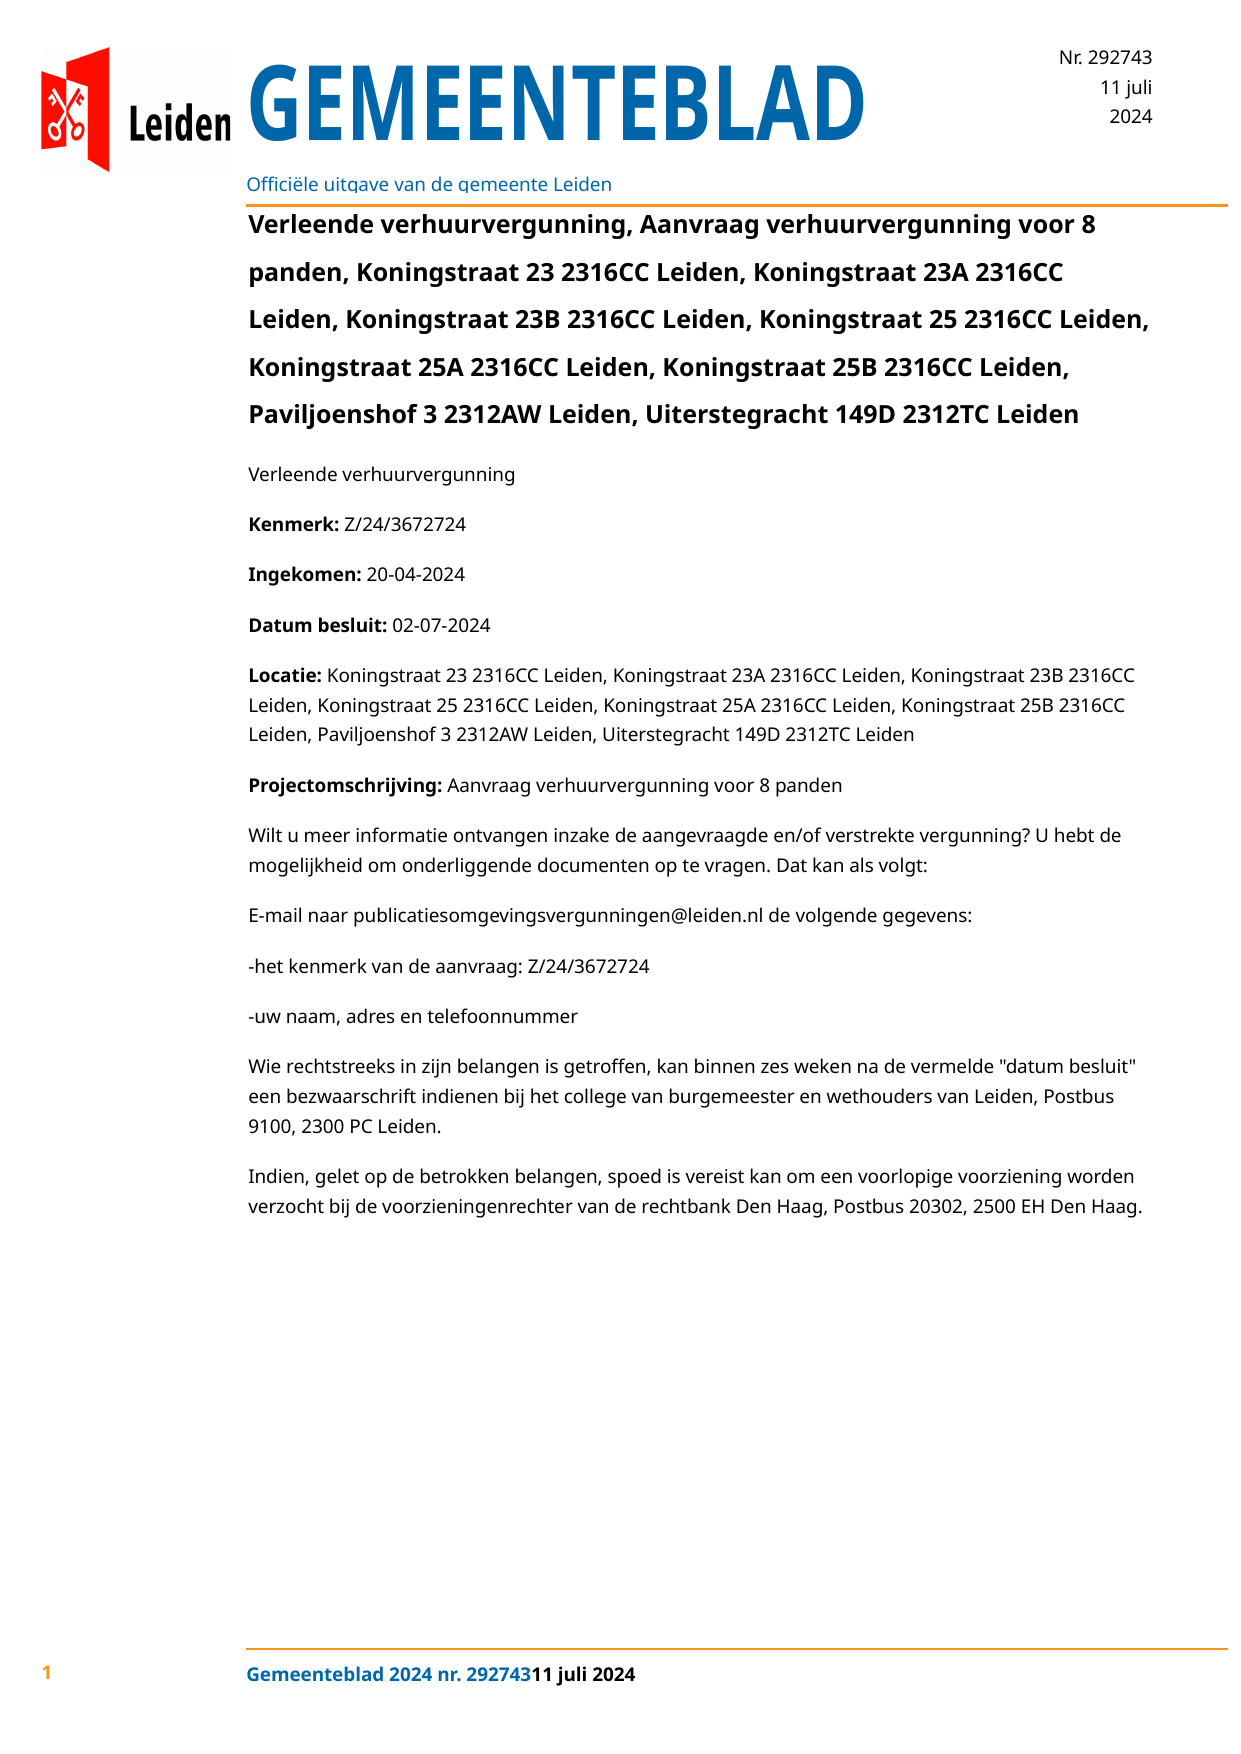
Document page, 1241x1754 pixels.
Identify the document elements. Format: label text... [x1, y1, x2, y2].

text Datum besluit: 02-07-2024 [248, 612, 1152, 638]
text Verleende verhuurvergunning, Aanvraag verhuurvergunning voor 8 panden, Koningstraat 23 2316CC Leiden, Koningstraat 23A 2316CC Leiden, Koningstraat 23B 2316CC Leiden, Koningstraat 25 2316CC Leiden, Koningstraat 25A 2316CC Leiden, Koningstraat 25B 2316CC Leiden, Paviljoenshof 3 2312AW Leiden, Uiterstegracht 149D 2312TC Leiden [248, 207, 1152, 431]
text Ingekomen: 20-04-2024 [248, 562, 1152, 587]
text Verleende verhuurvergunning [248, 461, 1152, 486]
text Locatie: Koningstraat 23 2316CC Leiden, Koningstraat 23A 2316CC Leiden, Koningstraat 23B 2316CC Leiden, Koningstraat 25 2316CC Leiden, Koningstraat 25A 2316CC Leiden, Koningstraat 25B 2316CC Leiden, Paviljoenshof 3 2312AW Leiden, Uiterstegracht 149D 2312TC Leiden [248, 662, 1152, 747]
picture [41, 47, 231, 172]
text Indien, gelet op de betrokken belangen, spoed is vereist kan om een voorlopige voorziening worden verzocht bij de voorzieningenrechter van de rechtbank Den Haag, Postbus 20302, 2500 EH Den Haag. [248, 1163, 1152, 1218]
text Kenmerk: Z/24/3672724 [248, 511, 1152, 537]
text -uw naam, adres en telefoonnummer [248, 1003, 1152, 1029]
text Projectomschrijving: Aanvraag verhuurvergunning voor 8 panden [248, 772, 1152, 798]
text -het kenmerk van de aanvraag: Z/24/3672724 [248, 953, 1152, 978]
text Wie rechtstreeks in zijn belangen is getroffen, kan binnen zes weken na de vermelde "datum besluit" een bezwaarschrift indienen bij het college van burgemeester en wethouders van Leiden, Postbus 9100, 2300 PC Leiden. [248, 1054, 1152, 1138]
text Wilt u meer informatie ontvangen inzake de aangevraagde en/of verstrekte vergunning? U hebt de mogelijkheid om onderliggende documenten op te vragen. Dat kan als volgt: [248, 822, 1152, 878]
text E-mail naar publicatiesomgevingsvergunningen@leiden.nl de volgende gegevens: [248, 902, 1152, 928]
